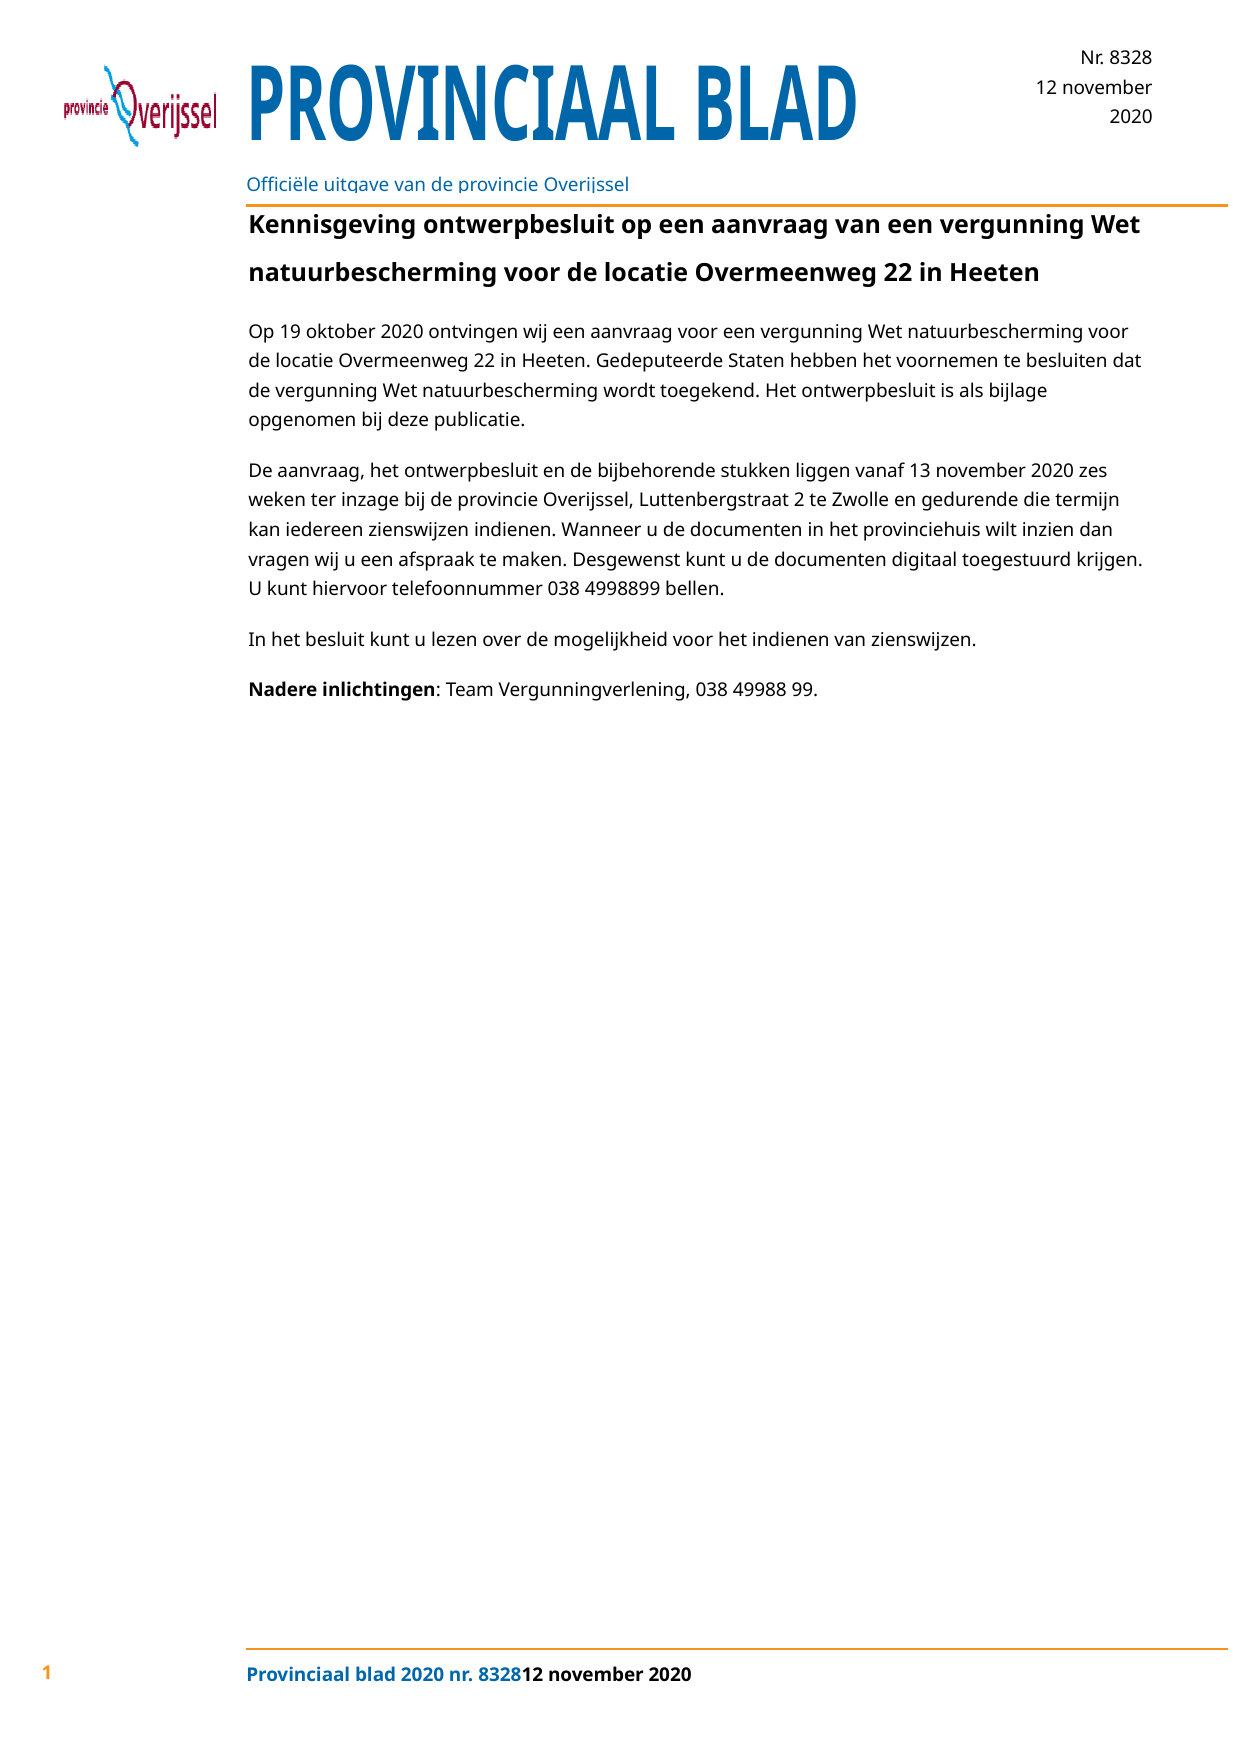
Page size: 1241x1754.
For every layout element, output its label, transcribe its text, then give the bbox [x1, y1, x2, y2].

text Nadere inlichtingen: Team Vergunningverlening, 038 49988 99. [248, 676, 1152, 702]
text Kennisgeving ontwerpbesluit op een aanvraag van een vergunning Wet natuurbescherming voor de locatie Overmeenweg 22 in Heeten [248, 207, 1152, 288]
text Op 19 oktober 2020 ontvingen wij een aanvraag voor een vergunning Wet natuurbescherming voor de locatie Overmeenweg 22 in Heeten. Gedeputeerde Staten hebben het voornemen te besluiten dat de vergunning Wet natuurbescherming wordt toegekend. Het ontwerpbesluit is als bijlage opgenomen bij deze publicatie. [248, 318, 1152, 432]
picture [41, 47, 231, 172]
text In het besluit kunt u lezen over de mogelijkheid voor het indienen van zienswijzen. [248, 626, 1152, 652]
text De aanvraag, het ontwerpbesluit en de bijbehorende stukken liggen vanaf 13 november 2020 zes weken ter inzage bij de provincie Overijssel, Luttenbergstraat 2 te Zwolle en gedurende die termijn kan iedereen zienswijzen indienen. Wanneer u de documenten in het provinciehuis wilt inzien dan vragen wij u een afspraak te maken. Desgewenst kunt u de documenten digitaal toegestuurd krijgen. U kunt hiervoor telefoonnummer 038 4998899 bellen. [248, 457, 1152, 601]
